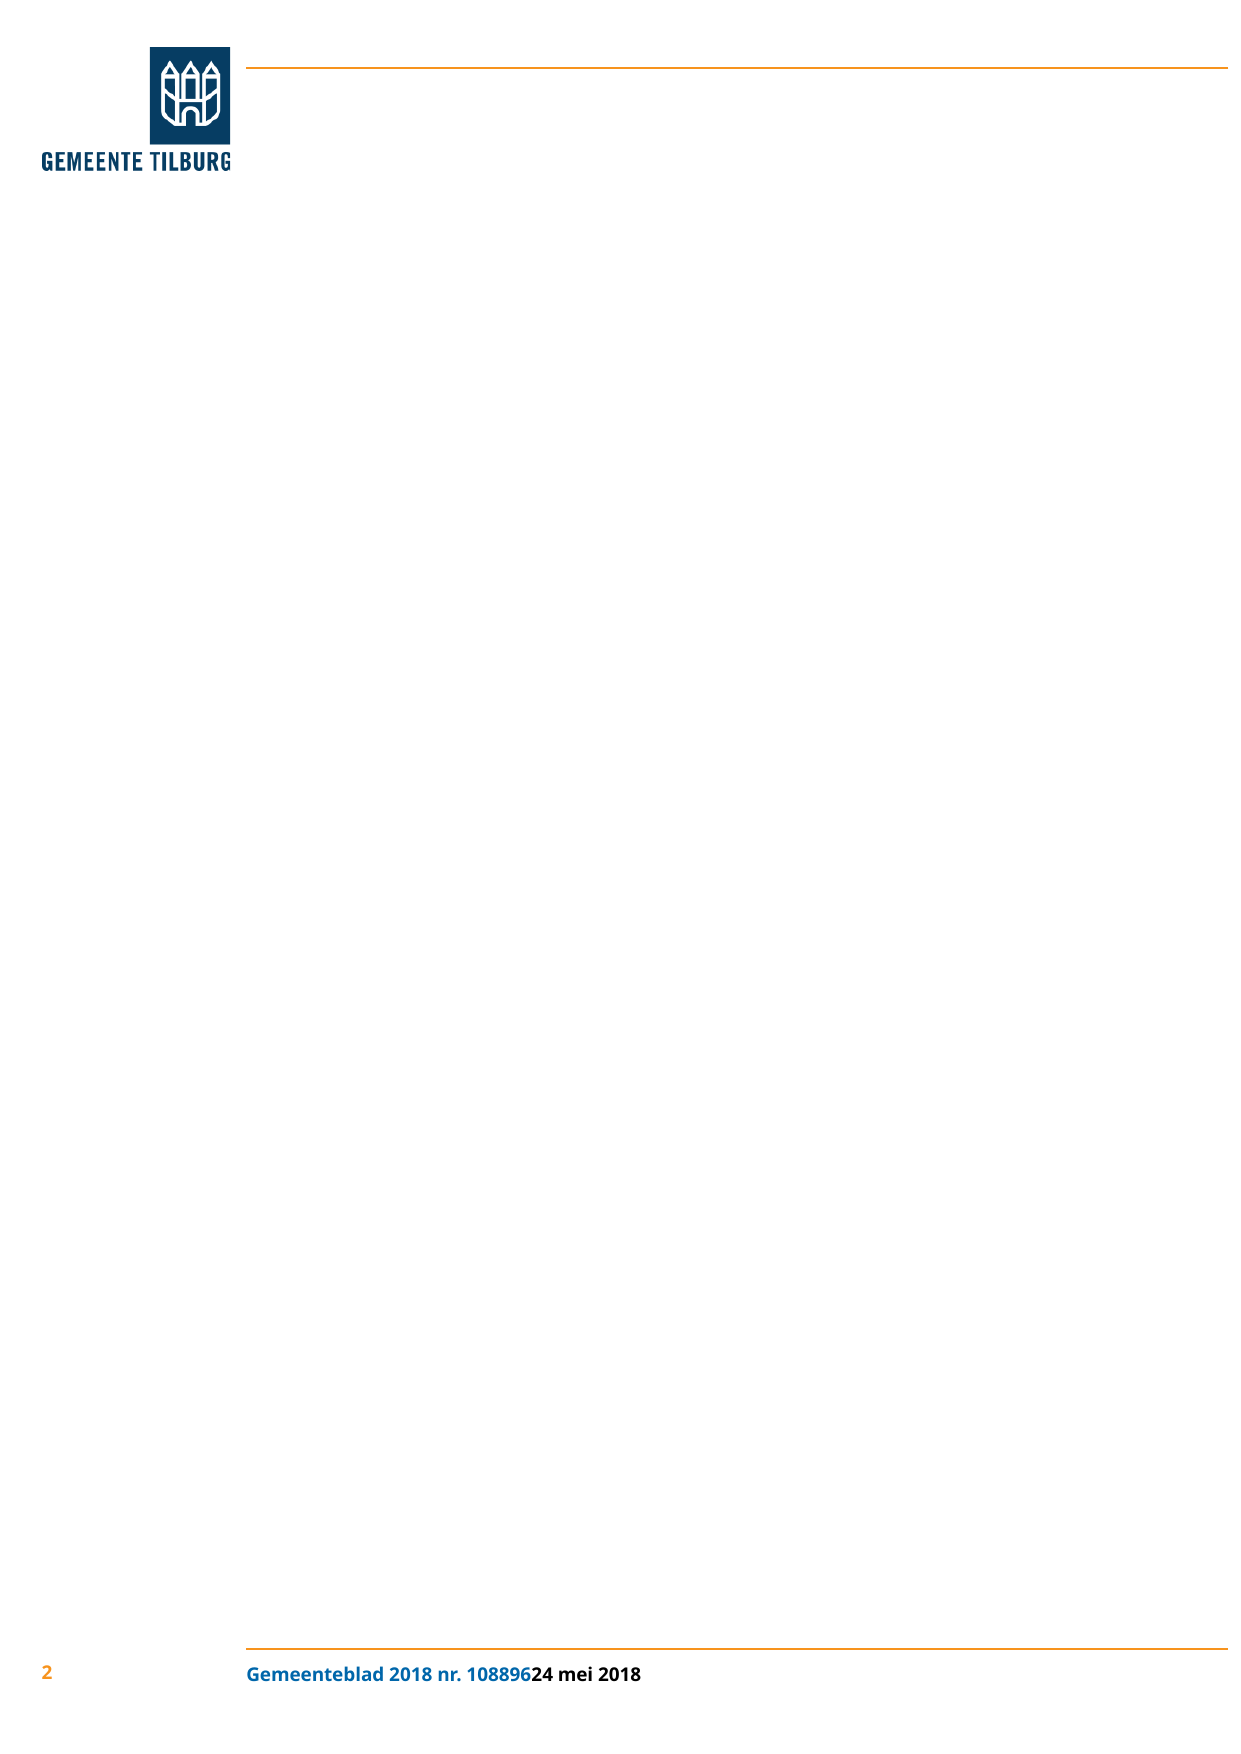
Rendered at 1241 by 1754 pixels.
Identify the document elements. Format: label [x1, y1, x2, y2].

picture [41, 47, 231, 172]
